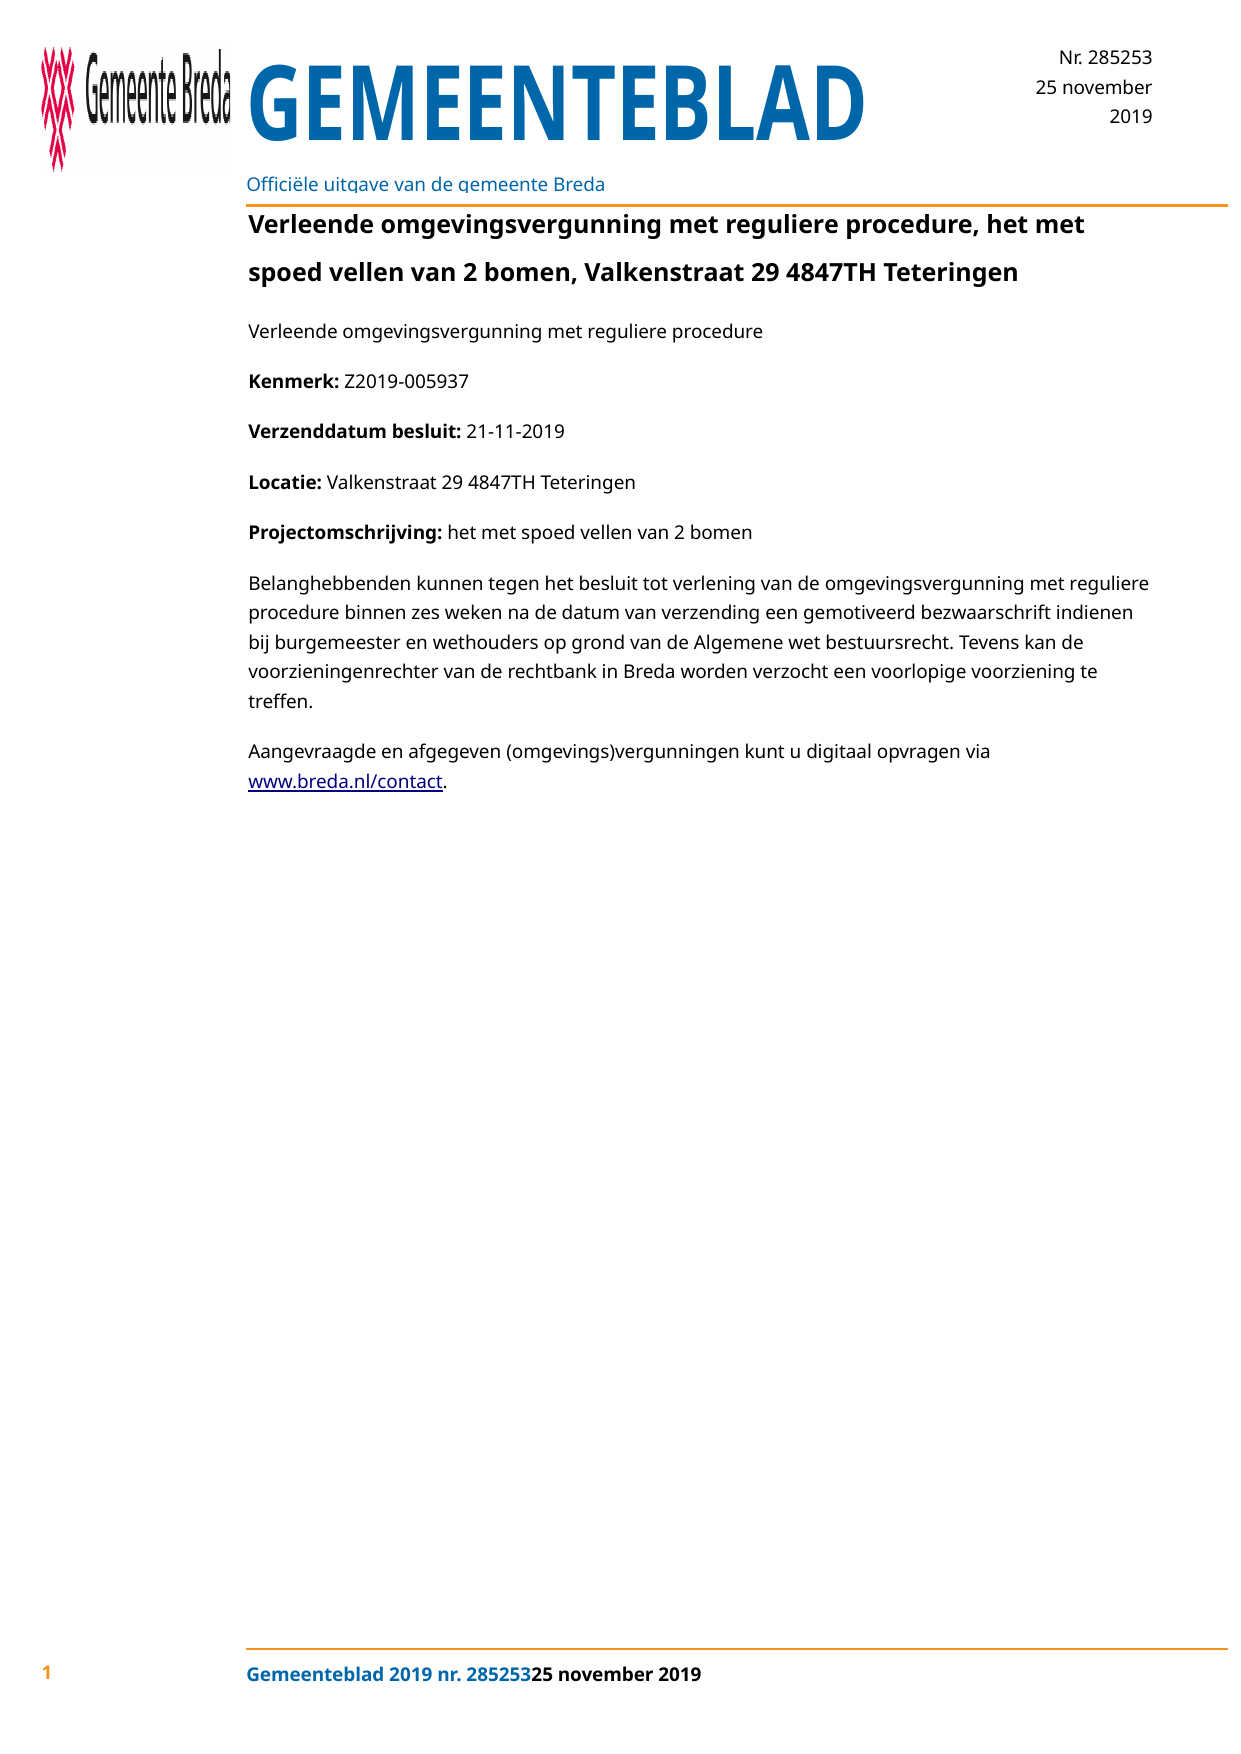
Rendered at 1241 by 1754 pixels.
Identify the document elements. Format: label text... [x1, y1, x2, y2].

text Locatie: Valkenstraat 29 4847TH Teteringen [248, 469, 1152, 495]
text Verleende omgevingsvergunning met reguliere procedure [248, 318, 1152, 344]
text Belanghebbenden kunnen tegen het besluit tot verlening van de omgevingsvergunning met reguliere procedure binnen zes weken na de datum van verzending een gemotiveerd bezwaarschrift indienen bij burgemeester en wethouders op grond van de Algemene wet bestuursrecht. Tevens kan de voorzieningenrechter van de rechtbank in Breda worden verzocht een voorlopige voorziening te treffen. [248, 570, 1152, 714]
picture [41, 47, 231, 172]
text Verzenddatum besluit: 21-11-2019 [248, 419, 1152, 444]
text Projectomschrijving: het met spoed vellen van 2 bomen [248, 519, 1152, 545]
text Kenmerk: Z2019-005937 [248, 368, 1152, 394]
text Verleende omgevingsvergunning met reguliere procedure, het met spoed vellen van 2 bomen, Valkenstraat 29 4847TH Teteringen [248, 207, 1152, 288]
text Aangevraagde en afgegeven (omgevings)vergunningen kunt u digitaal opvragen via www.breda.nl/contact. [248, 739, 1152, 794]
